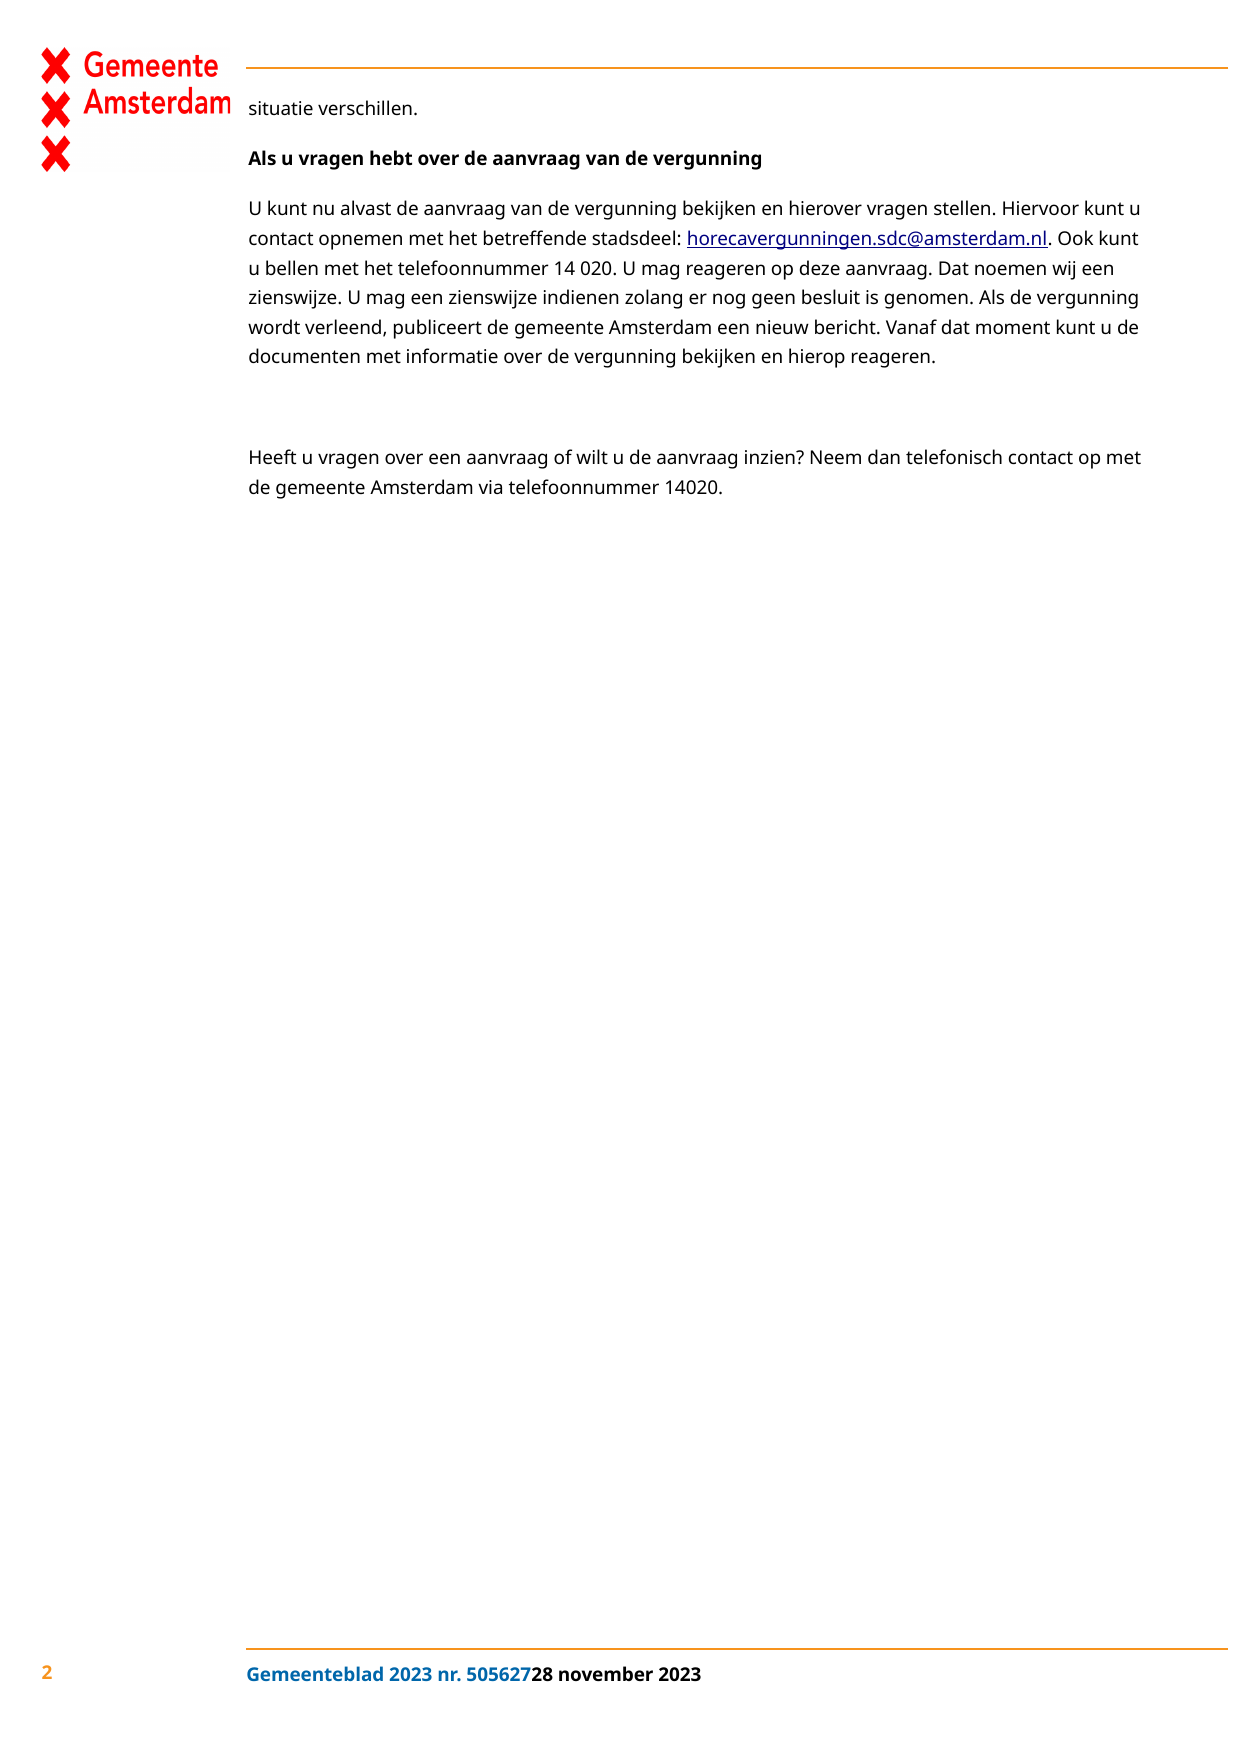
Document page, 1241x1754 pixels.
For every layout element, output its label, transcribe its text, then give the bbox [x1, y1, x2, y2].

picture [41, 47, 231, 172]
text Als u vragen hebt over de aanvraag van de vergunning [248, 145, 1152, 171]
text Heeft u vragen over een aanvraag of wilt u de aanvraag inzien? Neem dan telefonisch contact op met de gemeente Amsterdam via telefoonnummer 14020. [248, 444, 1152, 500]
text situatie verschillen. [248, 95, 1152, 121]
text U kunt nu alvast de aanvraag van de vergunning bekijken en hierover vragen stellen. Hiervoor kunt u contact opnemen met het betreffende stadsdeel: horecavergunningen.sdc@amsterdam.nl. Ook kunt u bellen met het telefoonnummer 14 020. U mag reageren op deze aanvraag. Dat noemen wij een zienswijze. U mag een zienswijze indienen zolang er nog geen besluit is genomen. Als de vergunning wordt verleend, publiceert de gemeente Amsterdam een nieuw bericht. Vanaf dat moment kunt u de documenten met informatie over de vergunning bekijken en hierop reageren. [248, 196, 1152, 369]
